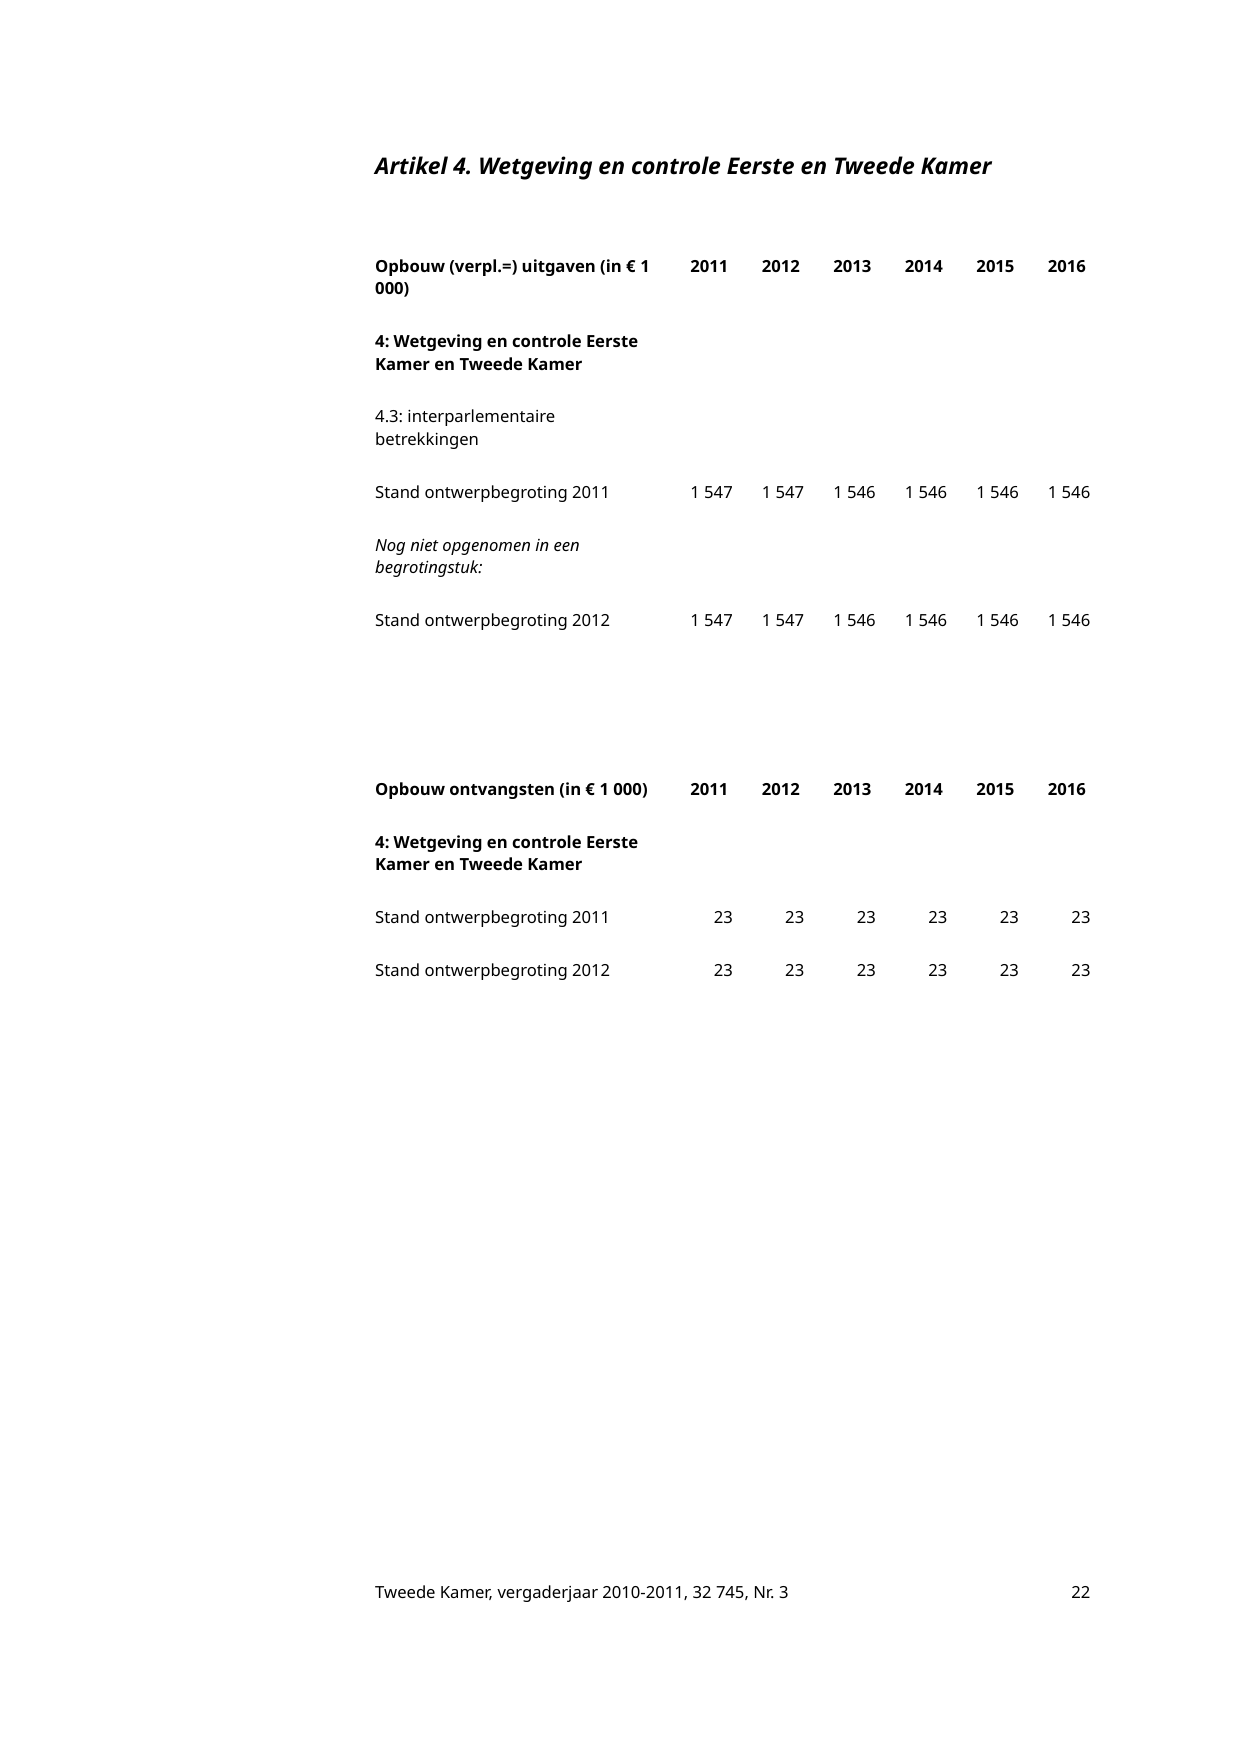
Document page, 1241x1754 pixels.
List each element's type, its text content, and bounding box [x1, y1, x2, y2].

table_cell 23 [733, 906, 804, 958]
table_cell 23 [1019, 906, 1090, 958]
table_cell [1019, 830, 1090, 906]
table_cell 1 546 [1019, 609, 1090, 661]
table_cell [804, 533, 876, 608]
table_cell 23 [876, 906, 947, 958]
table_cell [661, 830, 732, 906]
table_header 2012 [733, 778, 804, 830]
table_cell [804, 830, 876, 906]
table_header 2016 [1019, 254, 1090, 329]
table_header 2012 [733, 254, 804, 329]
table_cell Stand ontwerpbegroting 2012 [375, 959, 661, 1011]
table_header 2011 [661, 254, 732, 329]
table_header 2014 [876, 254, 947, 329]
subtitle Artikel 4. Wetgeving en controle Eerste en Tweede Kamer [375, 150, 1090, 181]
table_cell [661, 533, 732, 608]
table_cell Stand ontwerpbegroting 2012 [375, 609, 661, 661]
table_cell [733, 330, 804, 480]
table_cell 1 547 [733, 480, 804, 533]
table_cell [876, 330, 947, 480]
table_cell [1019, 330, 1090, 480]
table_cell 1 547 [661, 480, 732, 533]
table_header 2014 [876, 778, 947, 830]
table_cell [661, 330, 732, 480]
table_cell 4: Wetgeving en controle Eerste Kamer en Tweede Kamer [375, 830, 661, 906]
table_cell 4: Wetgeving en controle Eerste Kamer en Tweede Kamer 4.3: interparlementaire betrekkingen [375, 330, 661, 480]
table_header 2015 [947, 254, 1018, 329]
table_cell 23 [947, 959, 1018, 1011]
table_cell 1 546 [876, 480, 947, 533]
table_cell 23 [804, 959, 876, 1011]
table_cell 23 [876, 959, 947, 1011]
table_cell [1019, 533, 1090, 608]
table_cell 1 546 [947, 480, 1018, 533]
table_cell [876, 533, 947, 608]
table_cell 1 547 [661, 609, 732, 661]
table_cell 23 [661, 906, 732, 958]
table_header 2011 [661, 778, 732, 830]
table_header Opbouw ontvangsten (in € 1 000) [375, 778, 661, 830]
table_cell [876, 830, 947, 906]
table_cell [733, 533, 804, 608]
table_cell Stand ontwerpbegroting 2011 [375, 906, 661, 958]
table_cell 1 547 [733, 609, 804, 661]
table_cell 23 [661, 959, 732, 1011]
table_cell 1 546 [876, 609, 947, 661]
table_cell [804, 330, 876, 480]
table_cell 23 [804, 906, 876, 958]
table_cell Stand ontwerpbegroting 2011 [375, 480, 661, 533]
table_cell [947, 533, 1018, 608]
table_header 2013 [804, 254, 876, 329]
table_cell 23 [733, 959, 804, 1011]
table_cell 1 546 [947, 609, 1018, 661]
table_header Opbouw (verpl.=) uitgaven (in € 1 000) [375, 254, 661, 329]
table_header 2013 [804, 778, 876, 830]
table_cell 23 [947, 906, 1018, 958]
table_header 2016 [1019, 778, 1090, 830]
table_cell [733, 830, 804, 906]
table_cell 1 546 [804, 609, 876, 661]
table_header 2015 [947, 778, 1018, 830]
table_cell 1 546 [1019, 480, 1090, 533]
table_cell 23 [1019, 959, 1090, 1011]
table_cell [947, 830, 1018, 906]
table_cell 1 546 [804, 480, 876, 533]
table_cell [947, 330, 1018, 480]
table_cell Nog niet opgenomen in een begrotingstuk: [375, 533, 661, 608]
